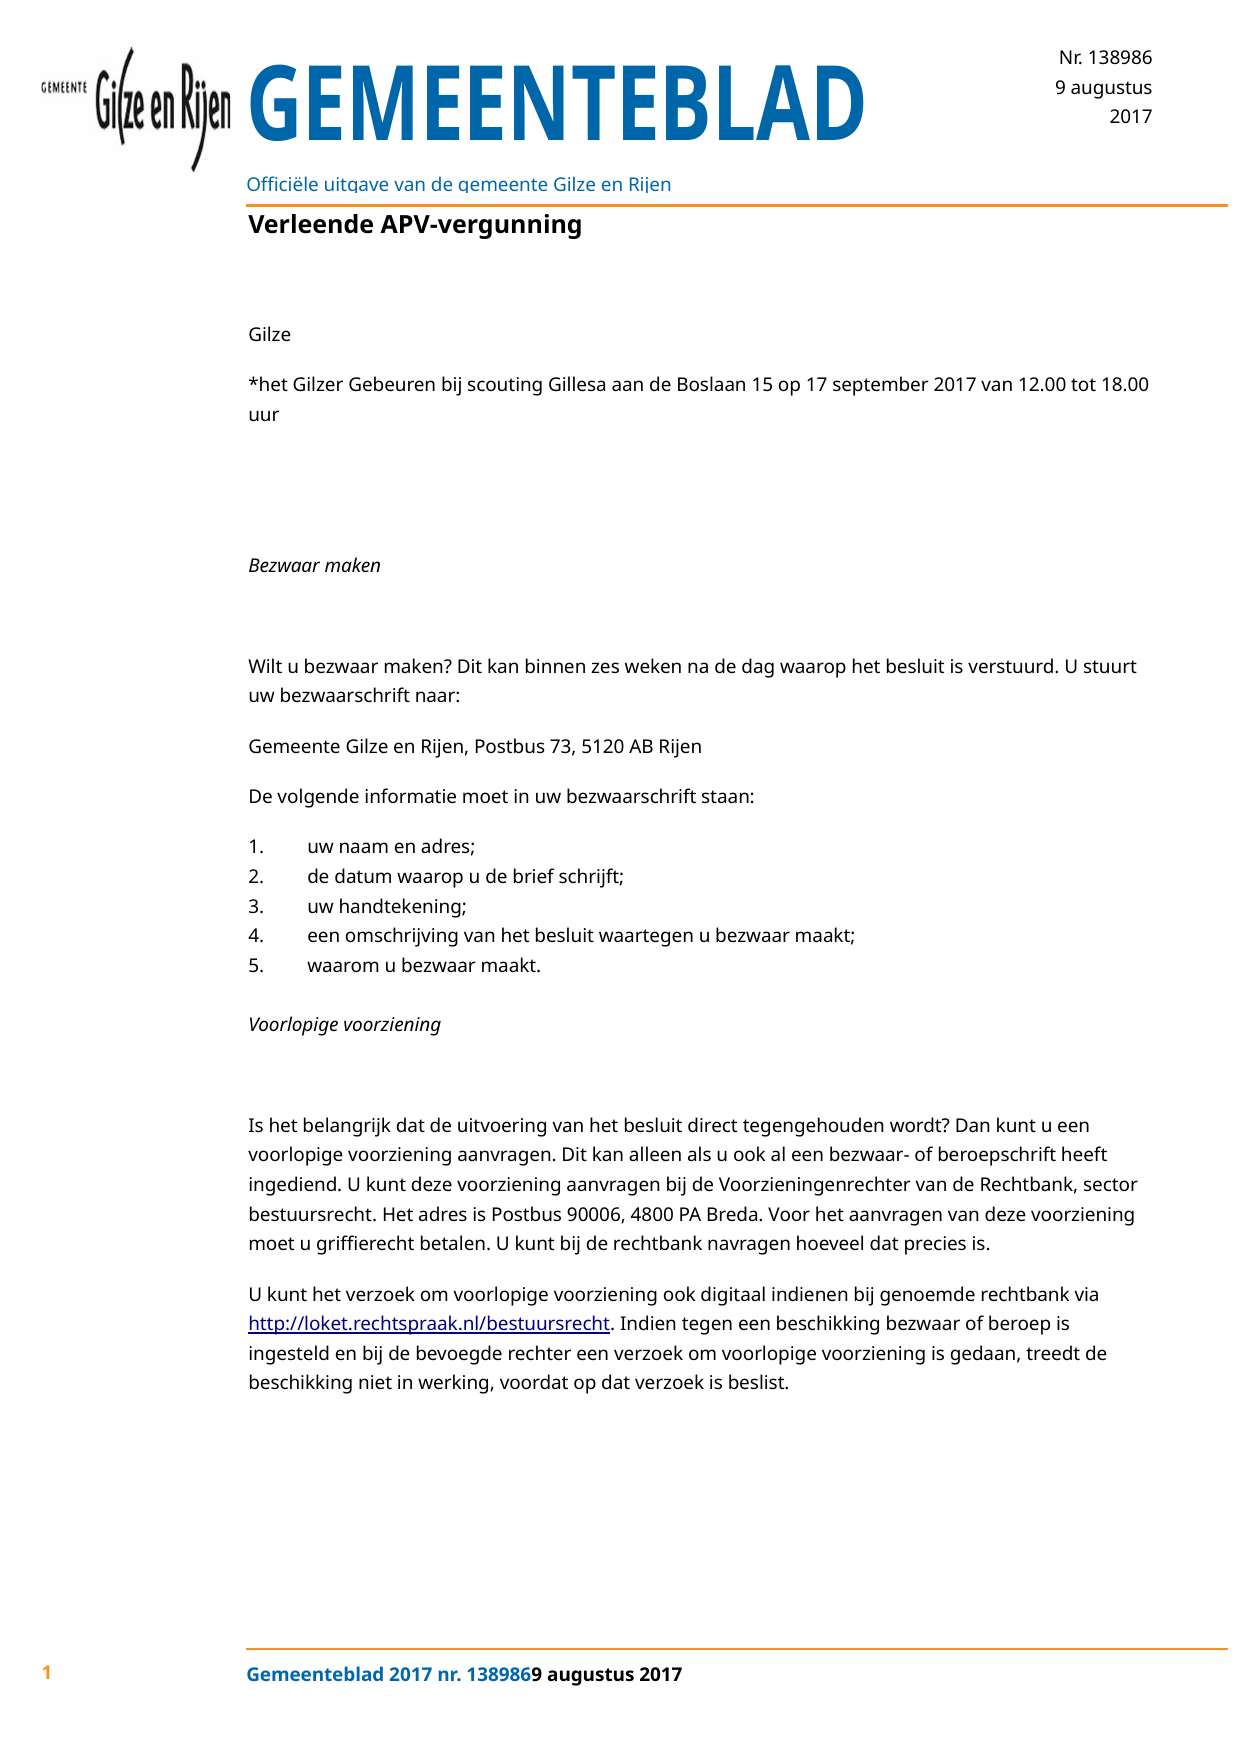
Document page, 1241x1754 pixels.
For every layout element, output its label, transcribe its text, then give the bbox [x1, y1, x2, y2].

picture [41, 47, 231, 172]
list de datum waarop u de brief schrijft; [248, 863, 1152, 889]
text Gemeente Gilze en Rijen, Postbus 73, 5120 AB Rijen [248, 733, 1152, 758]
text Is het belangrijk dat de uitvoering van het besluit direct tegengehouden wordt? Dan kunt u een voorlopige voorziening aanvragen. Dit kan alleen als u ook al een bezwaar- of beroepschrift heeft ingediend. U kunt deze voorziening aanvragen bij de Voorzieningenrechter van de Rechtbank, sector bestuursrecht. Het adres is Postbus 90006, 4800 PA Breda. Voor het aanvragen van deze voorziening moet u griffierecht betalen. U kunt bij de rechtbank navragen hoeveel dat precies is. [248, 1112, 1152, 1256]
text Wilt u bezwaar maken? Dit kan binnen zes weken na de dag waarop het besluit is verstuurd. U stuurt uw bezwaarschrift naar: [248, 653, 1152, 708]
list waarom u bezwaar maakt. [248, 952, 1152, 978]
text U kunt het verzoek om voorlopige voorziening ook digitaal indienen bij genoemde rechtbank via http://loket.rechtspraak.nl/bestuursrecht. Indien tegen een beschikking bezwaar of beroep is ingesteld en bij de bevoegde rechter een verzoek om voorlopige voorziening is gedaan, treedt de beschikking niet in werking, voordat op dat verzoek is beslist. [248, 1281, 1152, 1395]
text Bezwaar maken [248, 552, 1152, 578]
text Verleende APV-vergunning [248, 207, 1152, 241]
list uw handtekening; [248, 893, 1152, 918]
text De volgende informatie moet in uw bezwaarschrift staan: [248, 783, 1152, 809]
text *het Gilzer Gebeuren bij scouting Gillesa aan de Boslaan 15 op 17 september 2017 van 12.00 tot 18.00 uur [248, 371, 1152, 426]
list uw naam en adres; [248, 834, 1152, 859]
text Voorlopige voorziening [248, 1011, 1152, 1037]
list een omschrijving van het besluit waartegen u bezwaar maakt; [248, 922, 1152, 948]
text Gilze [248, 321, 1152, 346]
